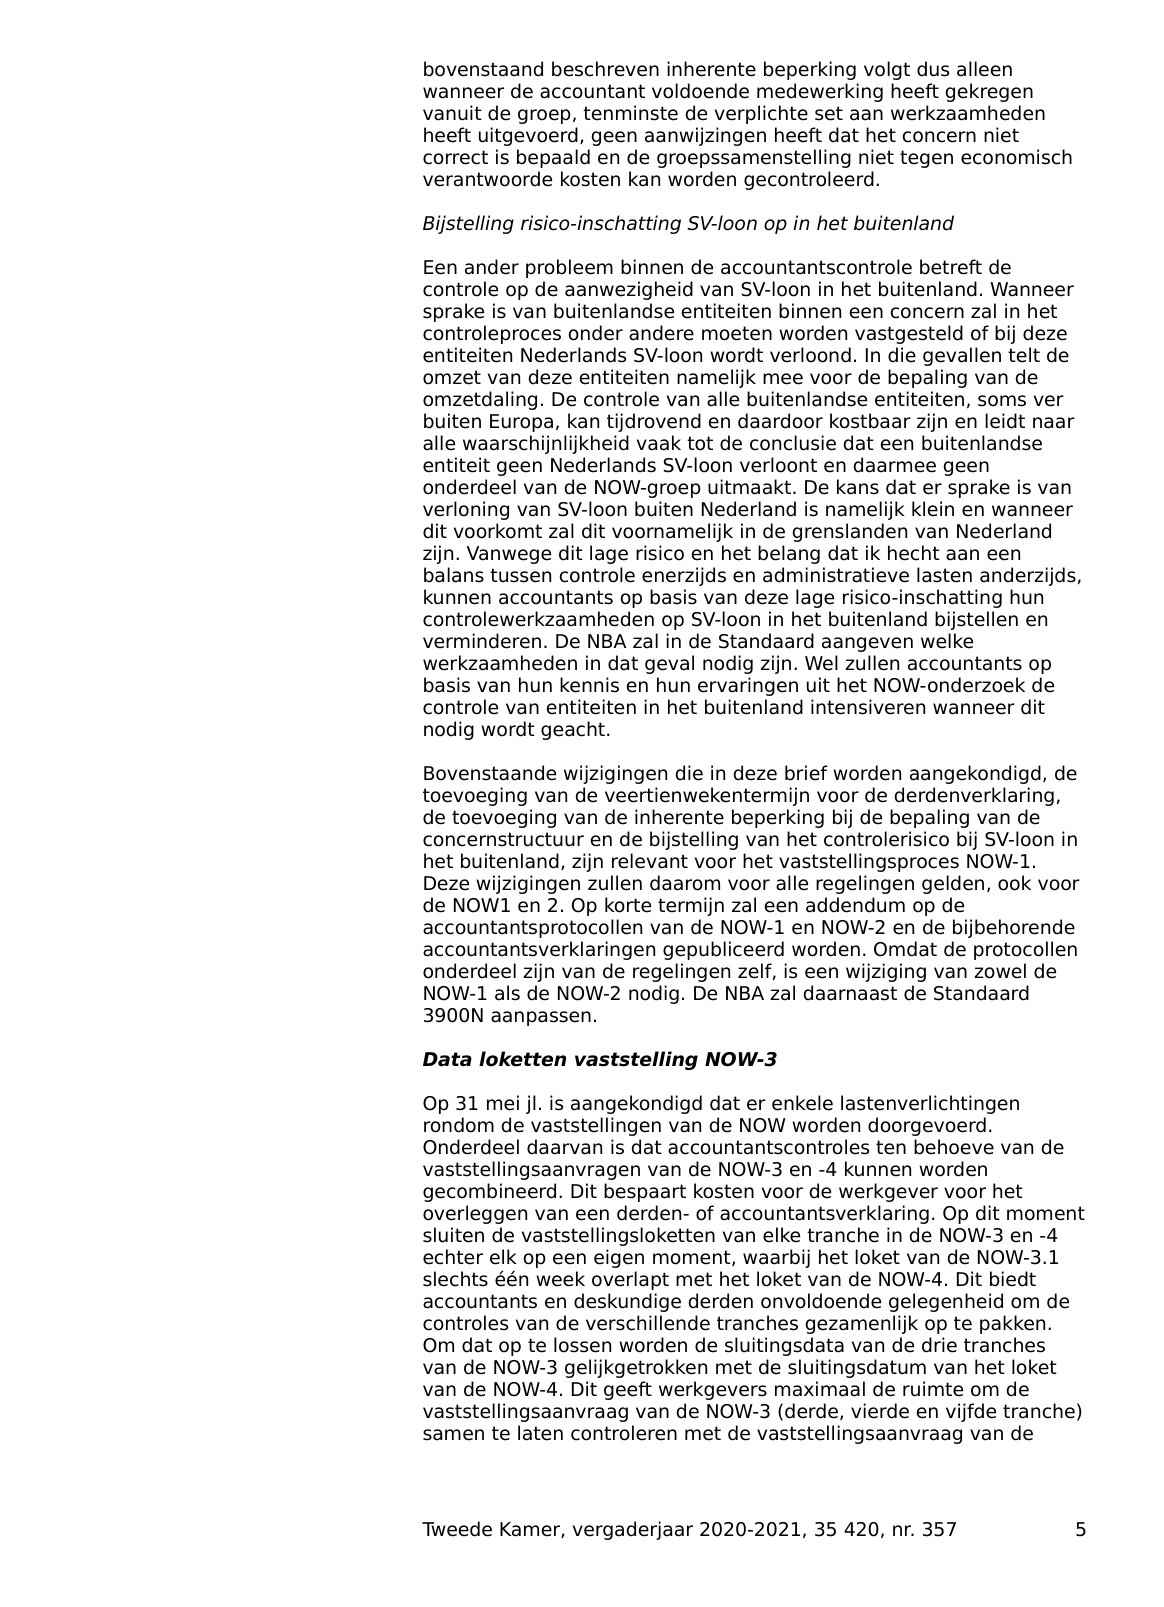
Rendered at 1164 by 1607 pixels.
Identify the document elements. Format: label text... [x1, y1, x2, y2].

subtitle Bijstelling risico-inschatting SV-loon op in het buitenland [422, 213, 1087, 235]
text Bovenstaande wijzigingen die in deze brief worden aangekondigd, de toevoeging van de veertienwekentermijn voor de derdenverklaring, de toevoeging van de inherente beperking bij de bepaling van de concernstructuur en de bijstelling van het controlerisico bij SV-loon in het buitenland, zijn relevant voor het vaststellingsproces NOW-1. Deze wijzigingen zullen daarom voor alle regelingen gelden, ook voor de NOW1 en 2. Op korte termijn zal een addendum op de accountantsprotocollen van de NOW-1 en NOW-2 en de bijbehorende accountantsverklaringen gepubliceerd worden. Omdat de protocollen onderdeel zijn van de regelingen zelf, is een wijziging van zowel de NOW-1 als de NOW-2 nodig. De NBA zal daarnaast de Standaard 3900N aanpassen. [422, 763, 1087, 1027]
text Op 31 mei jl. is aangekondigd dat er enkele lastenverlichtingen rondom de vaststellingen van de NOW worden doorgevoerd. Onderdeel daarvan is dat accountantscontroles ten behoeve van de vaststellingsaanvragen van de NOW-3 en -4 kunnen worden gecombineerd. Dit bespaart kosten voor de werkgever voor het overleggen van een derden- of accountantsverklaring. Op dit moment sluiten de vaststellingsloketten van elke tranche in de NOW-3 en -4 echter elk op een eigen moment, waarbij het loket van de NOW-3.1 slechts één week overlapt met het loket van de NOW-4. Dit biedt accountants en deskundige derden onvoldoende gelegenheid om de controles van de verschillende tranches gezamenlijk op te pakken. Om dat op te lossen worden de sluitingsdata van de drie tranches van de NOW-3 gelijkgetrokken met de sluitingsdatum van het loket van de NOW-4. Dit geeft werkgevers maximaal de ruimte om de vaststellingsaanvraag van de NOW-3 (derde, vierde en vijfde tranche) samen te laten controleren met de vaststellingsaanvraag van de [422, 1093, 1087, 1445]
text Een ander probleem binnen de accountantscontrole betreft de controle op de aanwezigheid van SV-loon in het buitenland. Wanneer sprake is van buitenlandse entiteiten binnen een concern zal in het controleproces onder andere moeten worden vastgesteld of bij deze entiteiten Nederlands SV-loon wordt verloond. In die gevallen telt de omzet van deze entiteiten namelijk mee voor de bepaling van de omzetdaling. De controle van alle buitenlandse entiteiten, soms ver buiten Europa, kan tijdrovend en daardoor kostbaar zijn en leidt naar alle waarschijnlijkheid vaak tot de conclusie dat een buitenlandse entiteit geen Nederlands SV-loon verloont en daarmee geen onderdeel van de NOW-groep uitmaakt. De kans dat er sprake is van verloning van SV-loon buiten Nederland is namelijk klein en wanneer dit voorkomt zal dit voornamelijk in de grenslanden van Nederland zijn. Vanwege dit lage risico en het belang dat ik hecht aan een balans tussen controle enerzijds en administratieve lasten anderzijds, kunnen accountants op basis van deze lage risico-inschatting hun controlewerkzaamheden op SV-loon in het buitenland bijstellen en verminderen. De NBA zal in de Standaard aangeven welke werkzaamheden in dat geval nodig zijn. Wel zullen accountants op basis van hun kennis en hun ervaringen uit het NOW-onderzoek de controle van entiteiten in het buitenland intensiveren wanneer dit nodig wordt geacht. [422, 257, 1087, 741]
subtitle Data loketten vaststelling NOW-3 [422, 1049, 1087, 1071]
text bovenstaand beschreven inherente beperking volgt dus alleen wanneer de accountant voldoende medewerking heeft gekregen vanuit de groep, tenminste de verplichte set aan werkzaamheden heeft uitgevoerd, geen aanwijzingen heeft dat het concern niet correct is bepaald en de groepssamenstelling niet tegen economisch verantwoorde kosten kan worden gecontroleerd. [422, 59, 1087, 191]
